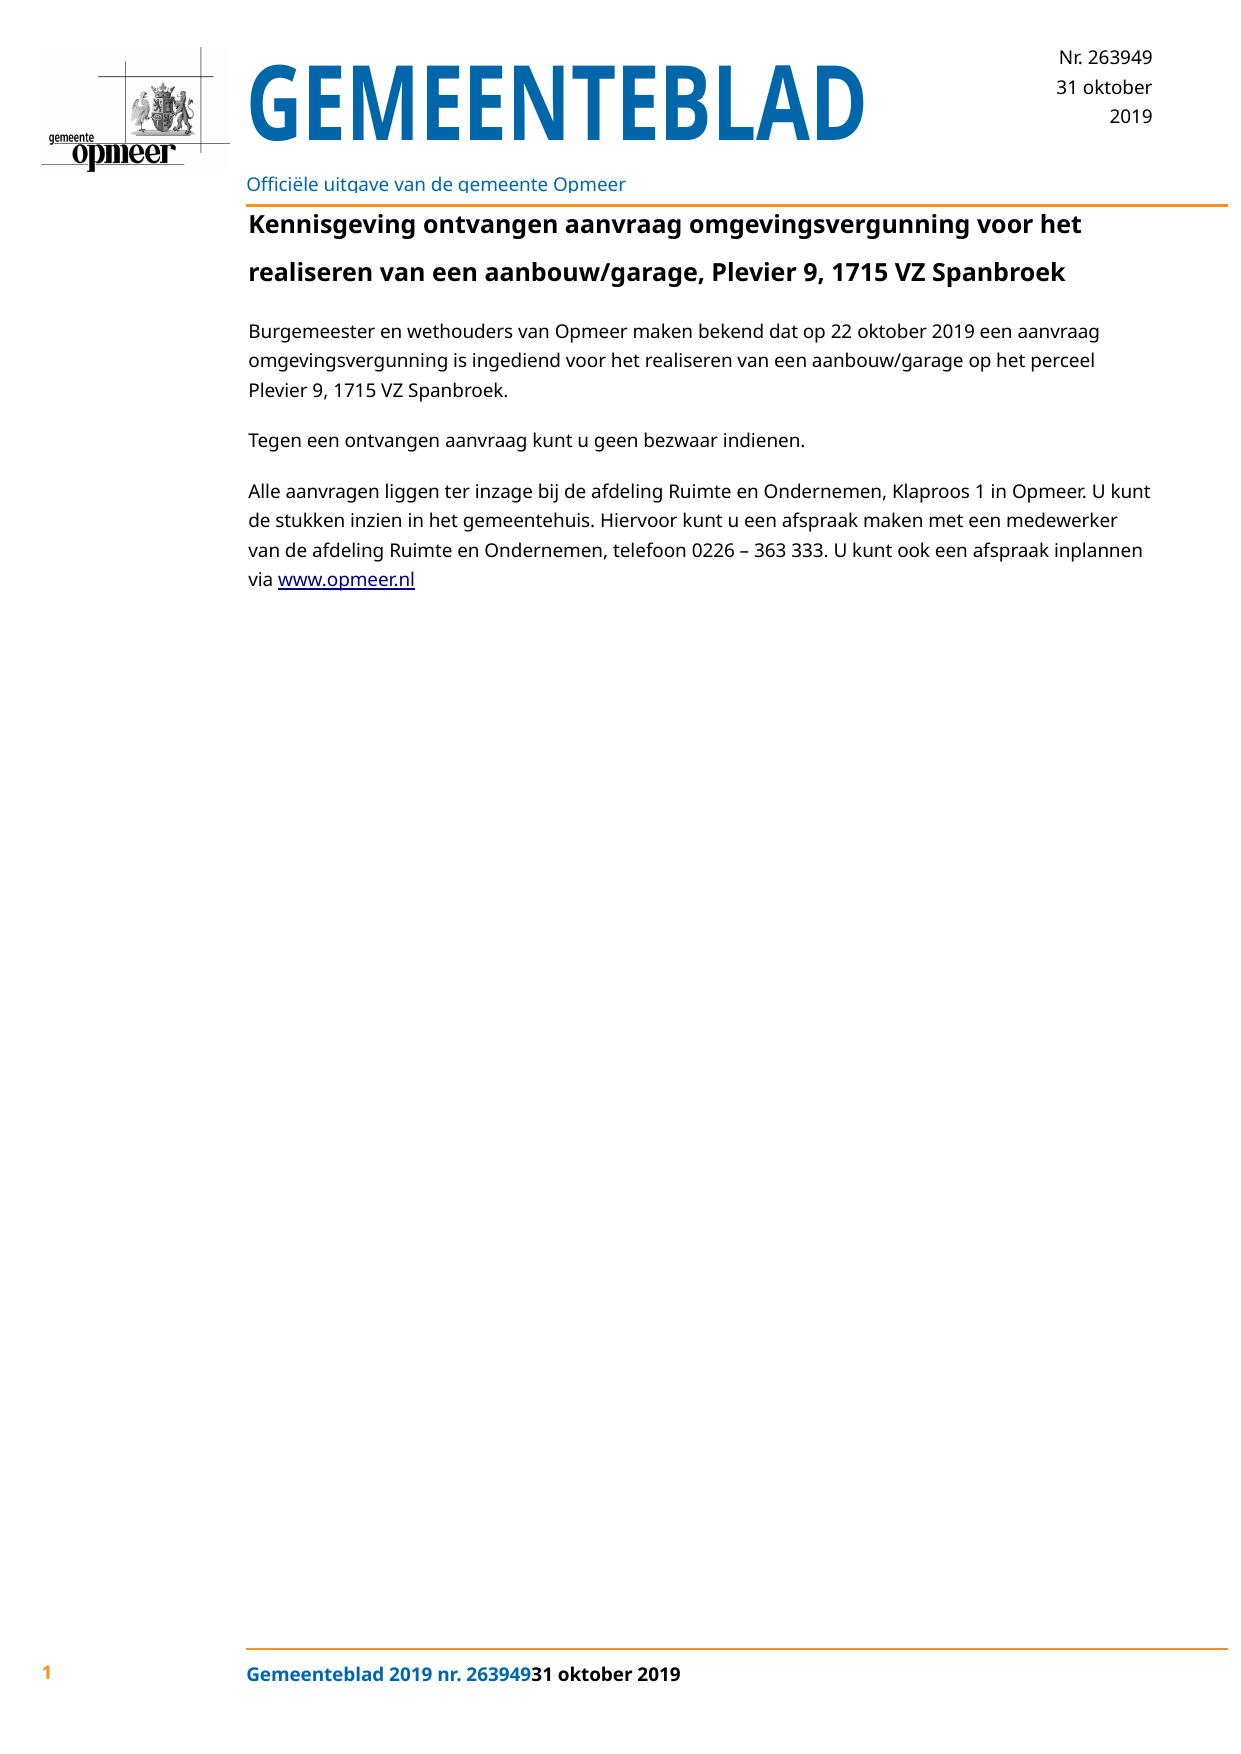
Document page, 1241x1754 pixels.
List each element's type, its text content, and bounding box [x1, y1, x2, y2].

text Tegen een ontvangen aanvraag kunt u geen bezwaar indienen. [248, 427, 1152, 453]
text Burgemeester en wethouders van Opmeer maken bekend dat op 22 oktober 2019 een aanvraag omgevingsvergunning is ingediend voor het realiseren van een aanbouw/garage op het perceel Plevier 9, 1715 VZ Spanbroek. [248, 318, 1152, 403]
text Kennisgeving ontvangen aanvraag omgevingsvergunning voor het realiseren van een aanbouw/garage, Plevier 9, 1715 VZ Spanbroek [248, 207, 1152, 288]
text Alle aanvragen liggen ter inzage bij de afdeling Ruimte en Ondernemen, Klaproos 1 in Opmeer. U kunt de stukken inzien in het gemeentehuis. Hiervoor kunt u een afspraak maken met een medewerker van de afdeling Ruimte en Ondernemen, telefoon 0226 – 363 333. U kunt ook een afspraak inplannen via www.opmeer.nl [248, 478, 1152, 592]
picture [41, 47, 231, 172]
